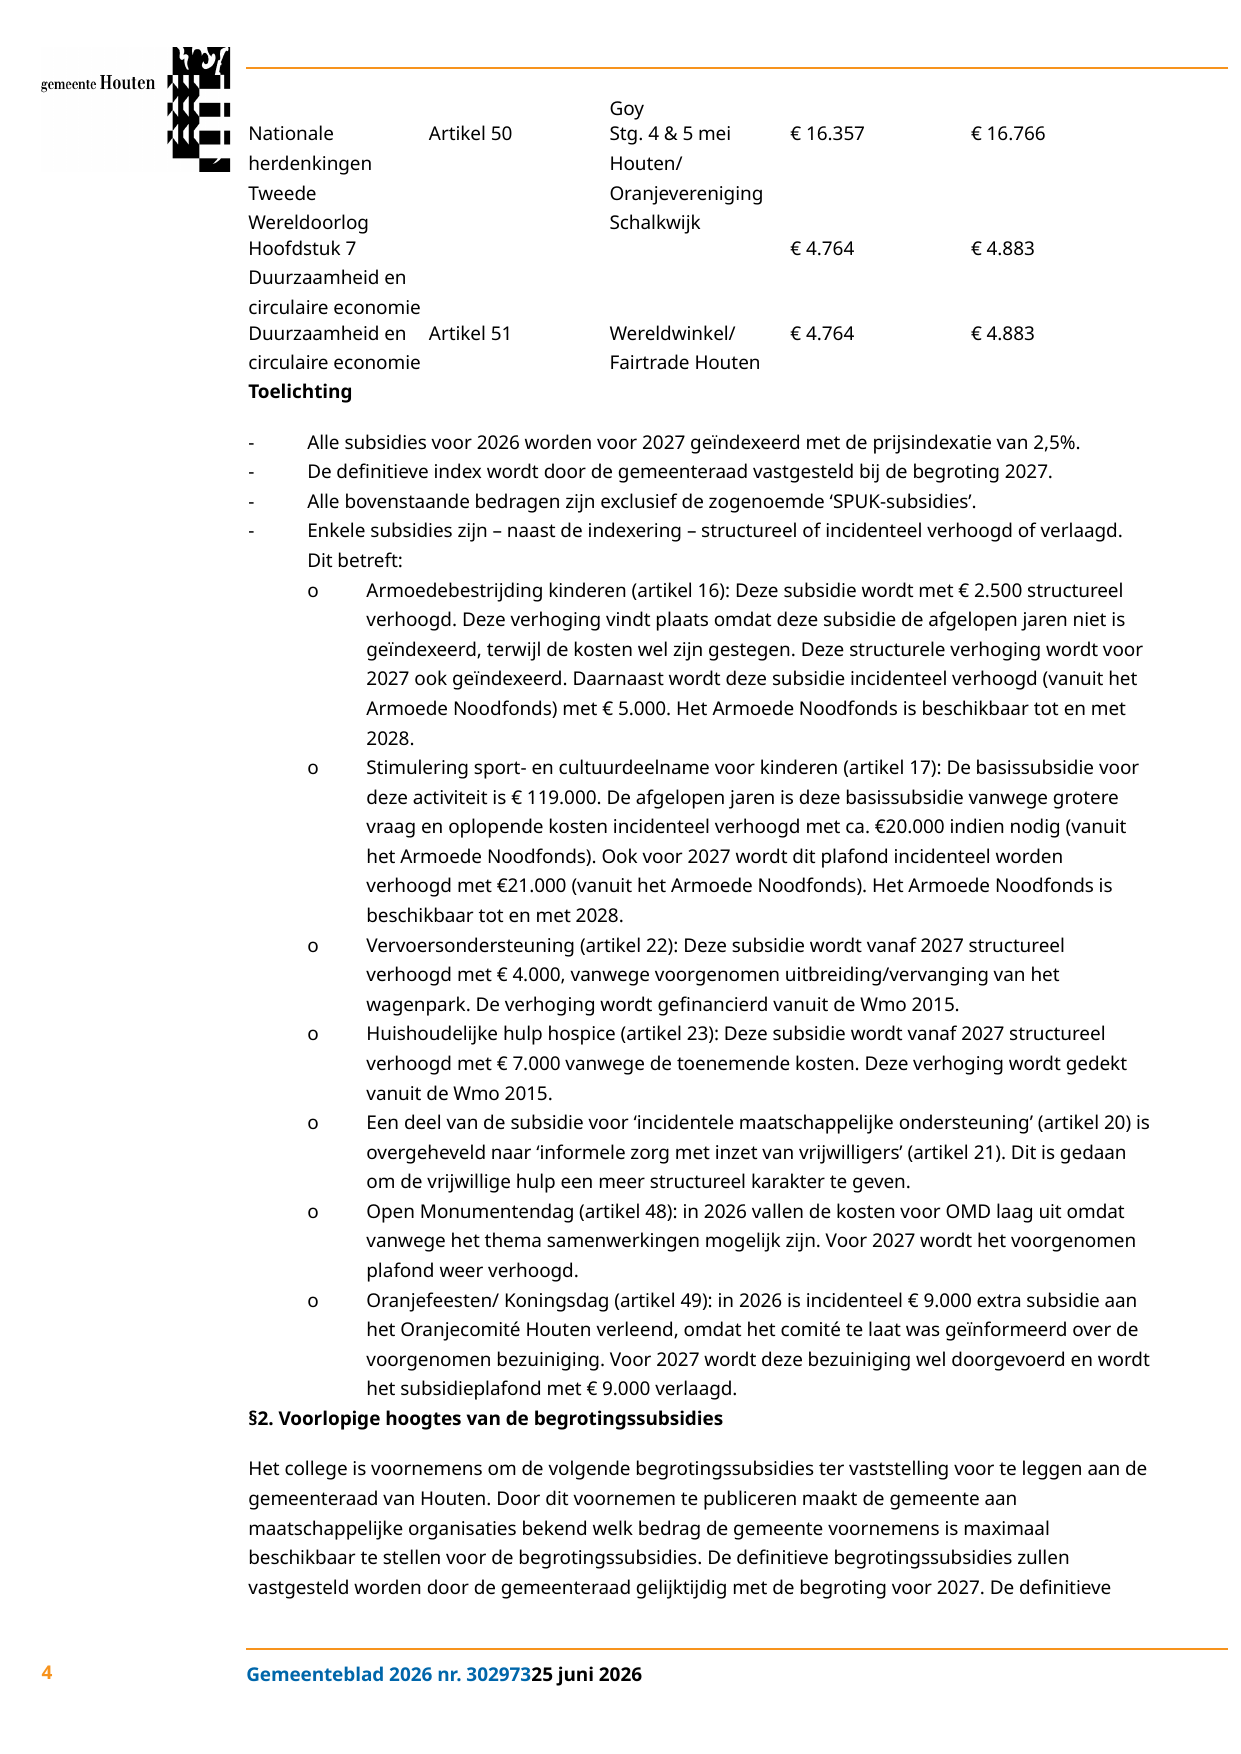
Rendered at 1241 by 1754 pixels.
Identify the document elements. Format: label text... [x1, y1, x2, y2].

list Dit betreft: [248, 547, 1152, 573]
table_cell [971, 95, 1152, 121]
table_cell [790, 95, 971, 121]
table_cell Stg. 4 & 5 mei Houten/ Oranjevereniging Schalkwijk [609, 121, 790, 235]
table_cell € 4.764 [790, 320, 971, 375]
table_cell [429, 235, 609, 320]
table_cell € 4.883 [971, 235, 1152, 320]
table_cell € 16.766 [971, 121, 1152, 235]
table_cell Artikel 51 [429, 320, 609, 375]
list Armoedebestrijding kinderen (artikel 16): Deze subsidie wordt met € 2.500 structureel verhoogd. Deze verhoging vindt plaats omdat deze subsidie de afgelopen jaren niet is geïndexeerd, terwijl de kosten wel zijn gestegen. Deze structurele verhoging wordt voor 2027 ook geïndexeerd. Daarnaast wordt deze subsidie incidenteel verhoogd (vanuit het Armoede Noodfonds) met € 5.000. Het Armoede Noodfonds is beschikbaar tot en met 2028. [307, 577, 1152, 750]
text §2. Voorlopige hoogtes van de begrotingssubsidies [248, 1405, 1152, 1431]
picture [41, 47, 231, 172]
table_cell [248, 95, 429, 121]
table_cell € 16.357 [790, 121, 971, 235]
table_cell Duurzaamheid en circulaire economie [248, 320, 429, 375]
list Open Monumentendag (artikel 48): in 2026 vallen de kosten voor OMD laag uit omdat vanwege het thema samenwerkingen mogelijk zijn. Voor 2027 wordt het voorgenomen plafond weer verhoogd. [307, 1198, 1152, 1283]
table_cell € 4.764 [790, 235, 971, 320]
table_cell € 4.883 [971, 320, 1152, 375]
table_cell [429, 95, 609, 121]
table_cell Goy [609, 95, 790, 121]
list Vervoersondersteuning (artikel 22): Deze subsidie wordt vanaf 2027 structureel verhoogd met € 4.000, vanwege voorgenomen uitbreiding/vervanging van het wagenpark. De verhoging wordt gefinancierd vanuit de Wmo 2015. [307, 932, 1152, 1017]
table_cell Nationale herdenkingen Tweede Wereldoorlog [248, 121, 429, 235]
list Alle subsidies voor 2026 worden voor 2027 geïndexeerd met de prijsindexatie van 2,5%. [248, 429, 1152, 454]
table_cell [609, 235, 790, 320]
list Huishoudelijke hulp hospice (artikel 23): Deze subsidie wordt vanaf 2027 structureel verhoogd met € 7.000 vanwege de toenemende kosten. Deze verhoging wordt gedekt vanuit de Wmo 2015. [307, 1021, 1152, 1105]
list Enkele subsidies zijn – naast de indexering – structureel of incidenteel verhoogd of verlaagd. [248, 518, 1152, 543]
list Oranjefeesten/ Koningsdag (artikel 49): in 2026 is incidenteel € 9.000 extra subsidie aan het Oranjecomité Houten verleend, omdat het comité te laat was geïnformeerd over de voorgenomen bezuiniging. Voor 2027 wordt deze bezuiniging wel doorgevoerd en wordt het subsidieplafond met € 9.000 verlaagd. [307, 1287, 1152, 1401]
text Het college is voornemens om de volgende begrotingssubsidies ter vaststelling voor te leggen aan de gemeenteraad van Houten. Door dit voornemen te publiceren maakt de gemeente aan maatschappelijke organisaties bekend welk bedrag de gemeente voornemens is maximaal beschikbaar te stellen voor de begrotingssubsidies. De definitieve begrotingssubsidies zullen vastgesteld worden door de gemeenteraad gelijktijdig met de begroting voor 2027. De definitieve [248, 1456, 1152, 1599]
table_cell Wereldwinkel/Fairtrade Houten [609, 320, 790, 375]
list De definitieve index wordt door de gemeenteraad vastgesteld bij de begroting 2027. [248, 458, 1152, 484]
list Alle bovenstaande bedragen zijn exclusief de zogenoemde ‘SPUK-subsidies’. [248, 488, 1152, 514]
list Een deel van de subsidie voor ‘incidentele maatschappelijke ondersteuning’ (artikel 20) is overgeheveld naar ‘informele zorg met inzet van vrijwilligers’ (artikel 21). Dit is gedaan om de vrijwillige hulp een meer structureel karakter te geven. [307, 1109, 1152, 1194]
table_cell Artikel 50 [429, 121, 609, 235]
table_cell Hoofdstuk 7 Duurzaamheid en circulaire economie [248, 235, 429, 320]
list Stimulering sport- en cultuurdeelname voor kinderen (artikel 17): De basissubsidie voor deze activiteit is € 119.000. De afgelopen jaren is deze basissubsidie vanwege grotere vraag en oplopende kosten incidenteel verhoogd met ca. €20.000 indien nodig (vanuit het Armoede Noodfonds). Ook voor 2027 wordt dit plafond incidenteel worden verhoogd met €21.000 (vanuit het Armoede Noodfonds). Het Armoede Noodfonds is beschikbaar tot en met 2028. [307, 754, 1152, 928]
text Toelichting [248, 378, 1152, 404]
